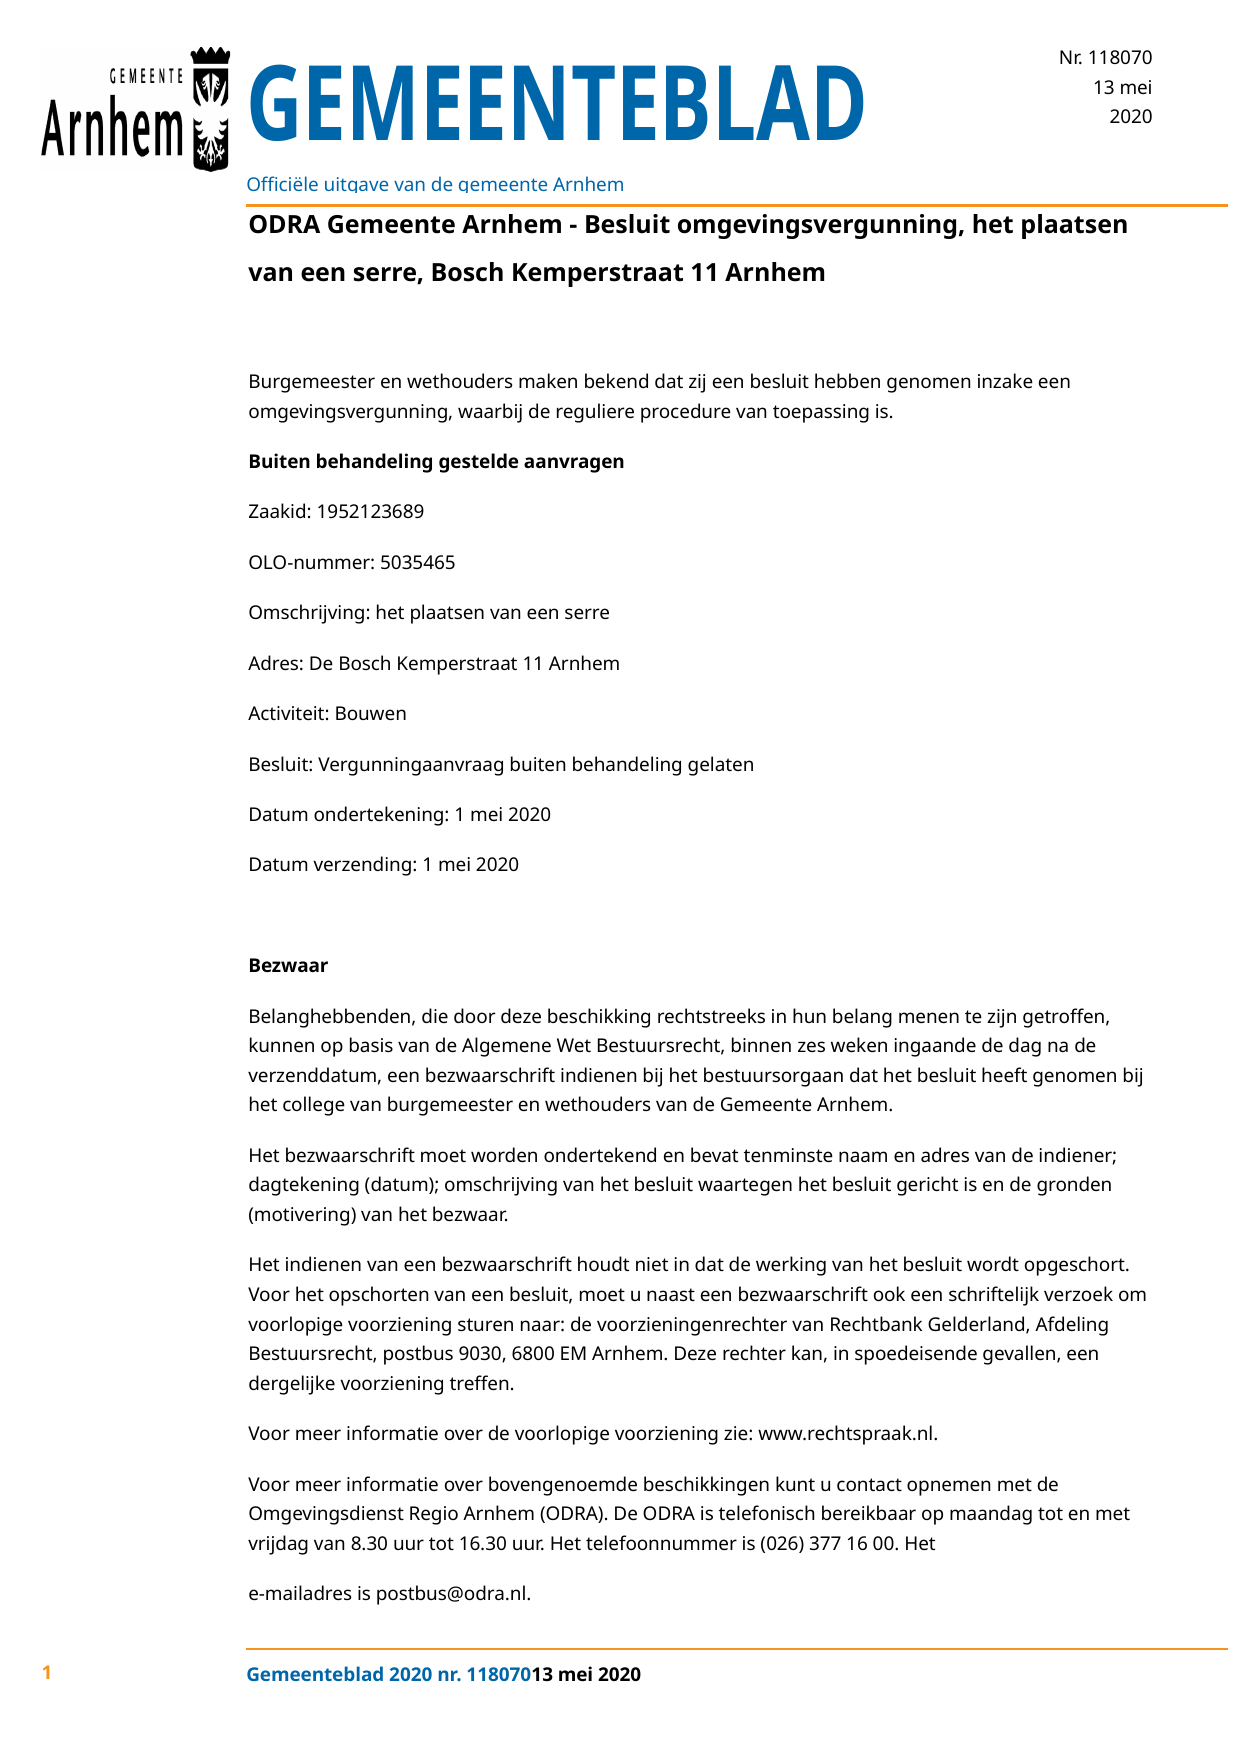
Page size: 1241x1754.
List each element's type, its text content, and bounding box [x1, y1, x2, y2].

text Voor meer informatie over bovengenoemde beschikkingen kunt u contact opnemen met de Omgevingsdienst Regio Arnhem (ODRA). De ODRA is telefonisch bereikbaar op maandag tot en met vrijdag van 8.30 uur tot 16.30 uur. Het telefoonnummer is (026) 377 16 00. Het [248, 1471, 1152, 1556]
text Het bezwaarschrift moet worden ondertekend en bevat tenminste naam en adres van de indiener; dagtekening (datum); omschrijving van het besluit waartegen het besluit gericht is en de gronden (motivering) van het bezwaar. [248, 1142, 1152, 1227]
text Burgemeester en wethouders maken bekend dat zij een besluit hebben genomen inzake een omgevingsvergunning, waarbij de reguliere procedure van toepassing is. [248, 368, 1152, 424]
text Belanghebbenden, die door deze beschikking rechtstreeks in hun belang menen te zijn getroffen, kunnen op basis van de Algemene Wet Bestuursrecht, binnen zes weken ingaande de dag na de verzenddatum, een bezwaarschrift indienen bij het bestuursorgaan dat het besluit heeft genomen bij het college van burgemeester en wethouders van de Gemeente Arnhem. [248, 1003, 1152, 1117]
text Activiteit: Bouwen [248, 700, 1152, 726]
text Voor meer informatie over de voorlopige voorziening zie: www.rechtspraak.nl. [248, 1420, 1152, 1446]
text ODRA Gemeente Arnhem - Besluit omgevingsvergunning, het plaatsen van een serre, Bosch Kemperstraat 11 Arnhem [248, 207, 1152, 288]
text Het indienen van een bezwaarschrift houdt niet in dat de werking van het besluit wordt opgeschort. Voor het opschorten van een besluit, moet u naast een bezwaarschrift ook een schriftelijk verzoek om voorlopige voorziening sturen naar: de voorzieningenrechter van Rechtbank Gelderland, Afdeling Bestuursrecht, postbus 9030, 6800 EM Arnhem. Deze rechter kan, in spoedeisende gevallen, een dergelijke voorziening treffen. [248, 1252, 1152, 1396]
text OLO-nummer: 5035465 [248, 549, 1152, 575]
text Besluit: Vergunningaanvraag buiten behandeling gelaten [248, 751, 1152, 777]
text e-mailadres is postbus@odra.nl. [248, 1580, 1152, 1606]
text Bezwaar [248, 952, 1152, 978]
text Datum ondertekening: 1 mei 2020 [248, 801, 1152, 827]
text Datum verzending: 1 mei 2020 [248, 852, 1152, 877]
text Buiten behandeling gestelde aanvragen [248, 448, 1152, 474]
picture [41, 47, 231, 172]
text Adres: De Bosch Kemperstraat 11 Arnhem [248, 650, 1152, 676]
text Omschrijving: het plaatsen van een serre [248, 599, 1152, 625]
text Zaakid: 1952123689 [248, 499, 1152, 524]
